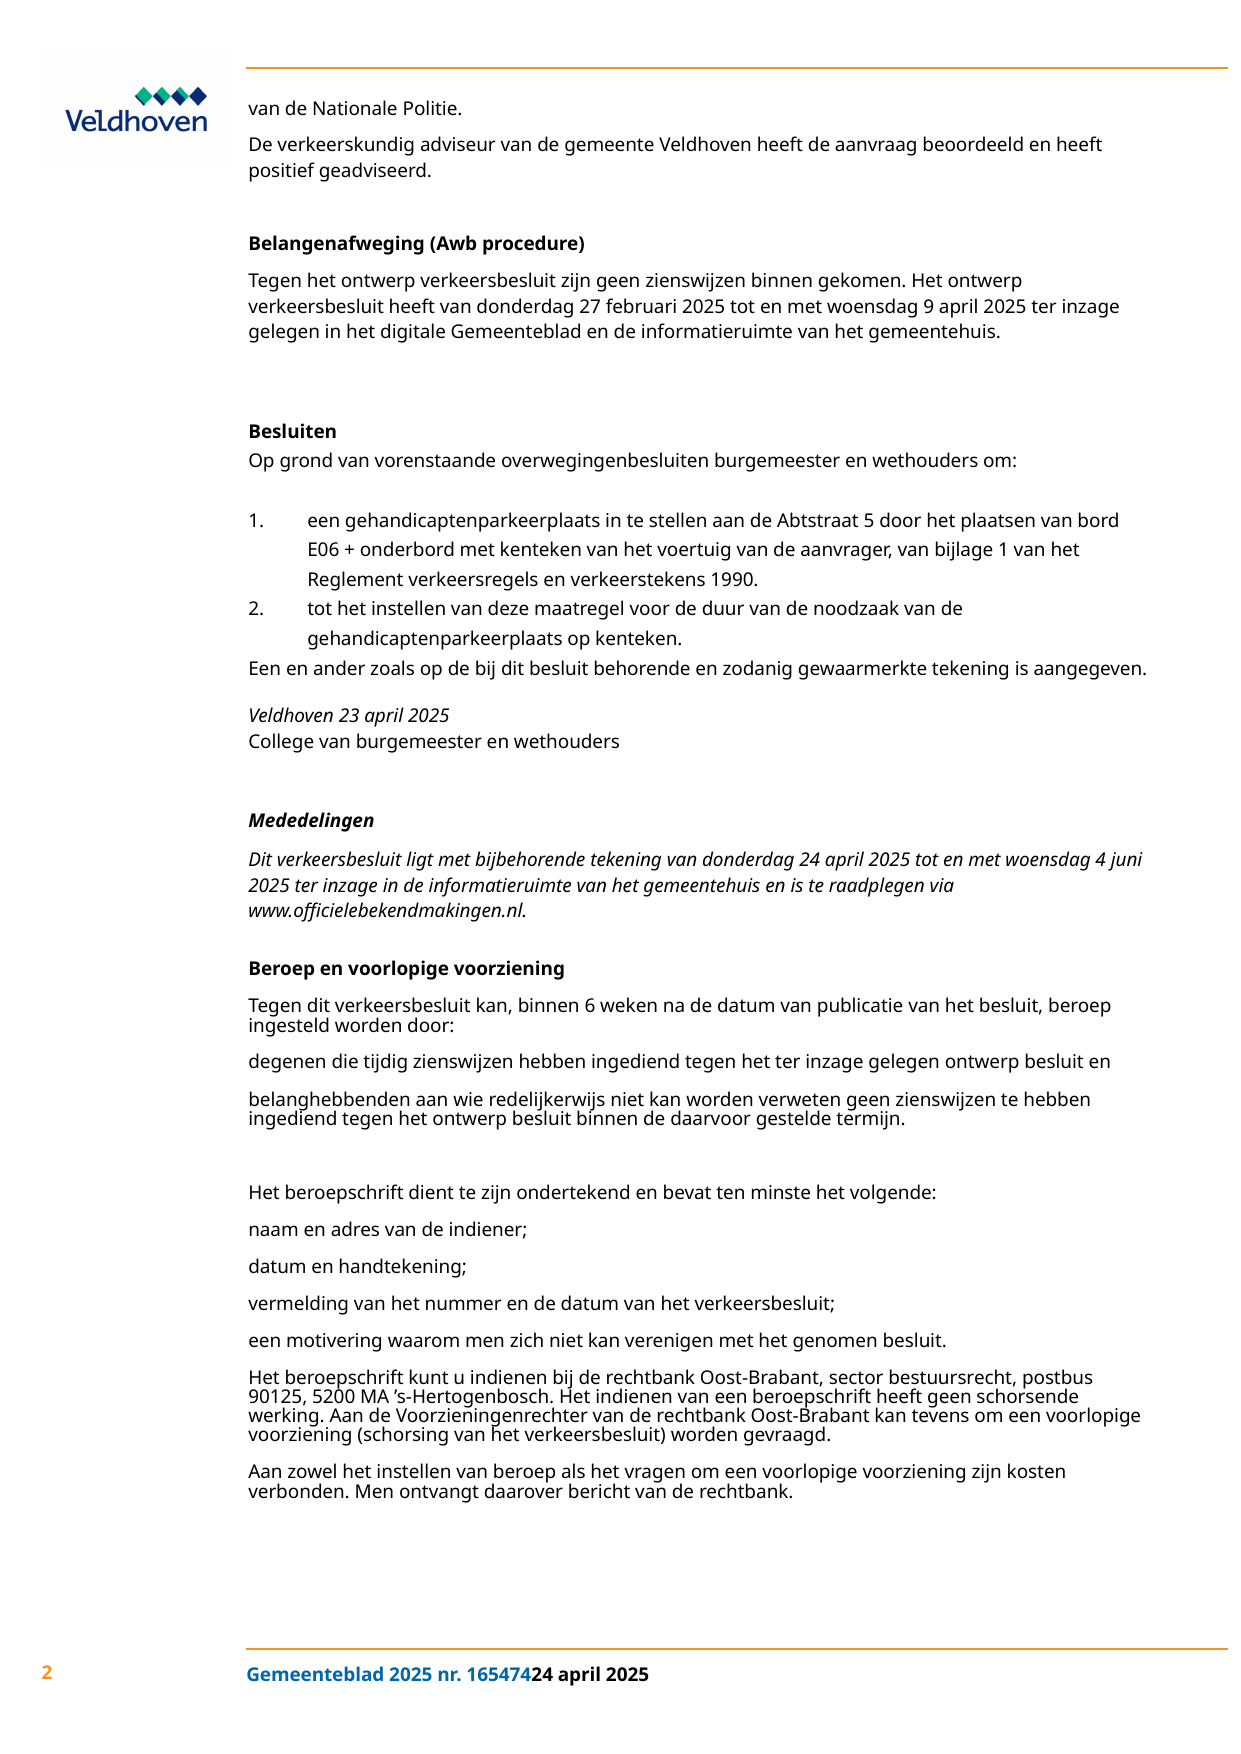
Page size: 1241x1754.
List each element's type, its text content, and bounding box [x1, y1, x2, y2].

text datum en handtekening; [248, 1258, 1152, 1277]
list een gehandicaptenparkeerplaats in te stellen aan de Abtstraat 5 door het plaatsen van bord E06 + onderbord met kenteken van het voertuig van de aanvrager, van bijlage 1 van het Reglement verkeersregels en verkeerstekens 1990. [248, 507, 1152, 592]
text Beroep en voorlopige voorziening [248, 960, 1152, 979]
text Een en ander zoals op de bij dit besluit behorende en zodanig gewaarmerkte tekening is aangegeven. [248, 655, 1152, 680]
text Het beroepschrift dient te zijn ondertekend en bevat ten minste het volgende: [248, 1184, 1152, 1203]
text een motivering waarom men zich niet kan verenigen met het genomen besluit. [248, 1332, 1152, 1351]
text degenen die tijdig zienswijzen hebben ingediend tegen het ter inzage gelegen ontwerp besluit en [248, 1053, 1152, 1073]
text Besluiten [248, 418, 1152, 444]
list tot het instellen van deze maatregel voor de duur van de noodzaak van de gehandicaptenparkeerplaats op kenteken. [248, 596, 1152, 651]
text De verkeerskundig adviseur van de gemeente Veldhoven heeft de aanvraag beoordeeld en heeft positief geadviseerd. [248, 131, 1152, 183]
text Belangenafweging (Awb procedure) [248, 231, 1152, 256]
text Mededelingen [248, 807, 1152, 833]
text Tegen het ontwerp verkeersbesluit zijn geen zienswijzen binnen gekomen. Het ontwerp verkeersbesluit heeft van donderdag 27 februari 2025 tot en met woensdag 9 april 2025 ter inzage gelegen in het digitale Gemeenteblad en de informatieruimte van het gemeentehuis. [248, 267, 1152, 344]
text Tegen dit verkeersbesluit kan, binnen 6 weken na de datum van publicatie van het besluit, beroep ingesteld worden door: [248, 997, 1152, 1036]
text Aan zowel het instellen van beroep als het vragen om een voorlopige voorziening zijn kosten verbonden. Men ontvangt daarover bericht van de rechtbank. [248, 1463, 1152, 1502]
text van de Nationale Politie. [248, 95, 1152, 121]
text Dit verkeersbesluit ligt met bijbehorende tekening van donderdag 24 april 2025 tot en met woensdag 4 juni 2025 ter inzage in de informatieruimte van het gemeentehuis en is te raadplegen via www.officielebekendmakingen.nl. [248, 846, 1152, 923]
text Het beroepschrift kunt u indienen bij de rechtbank Oost-Brabant, sector bestuursrecht, postbus 90125, 5200 MA ’s-Hertogenbosch. Het indienen van een beroepschrift heeft geen schorsende werking. Aan de Voorzieningenrechter van de rechtbank Oost-Brabant kan tevens om een voorlopige voorziening (schorsing van het verkeersbesluit) worden gevraagd. [248, 1369, 1152, 1446]
text College van burgemeester en wethouders [248, 728, 1152, 754]
text Veldhoven 23 april 2025 [248, 702, 1152, 728]
text belanghebbenden aan wie redelijkerwijs niet kan worden verweten geen zienswijzen te hebben ingediend tegen het ontwerp besluit binnen de daarvoor gestelde termijn. [248, 1091, 1152, 1129]
text Op grond van vorenstaande overwegingenbesluiten burgemeester en wethouders om: [248, 448, 1152, 473]
picture [41, 47, 231, 172]
text vermelding van het nummer en de datum van het verkeersbesluit; [248, 1295, 1152, 1314]
text naam en adres van de indiener; [248, 1221, 1152, 1240]
